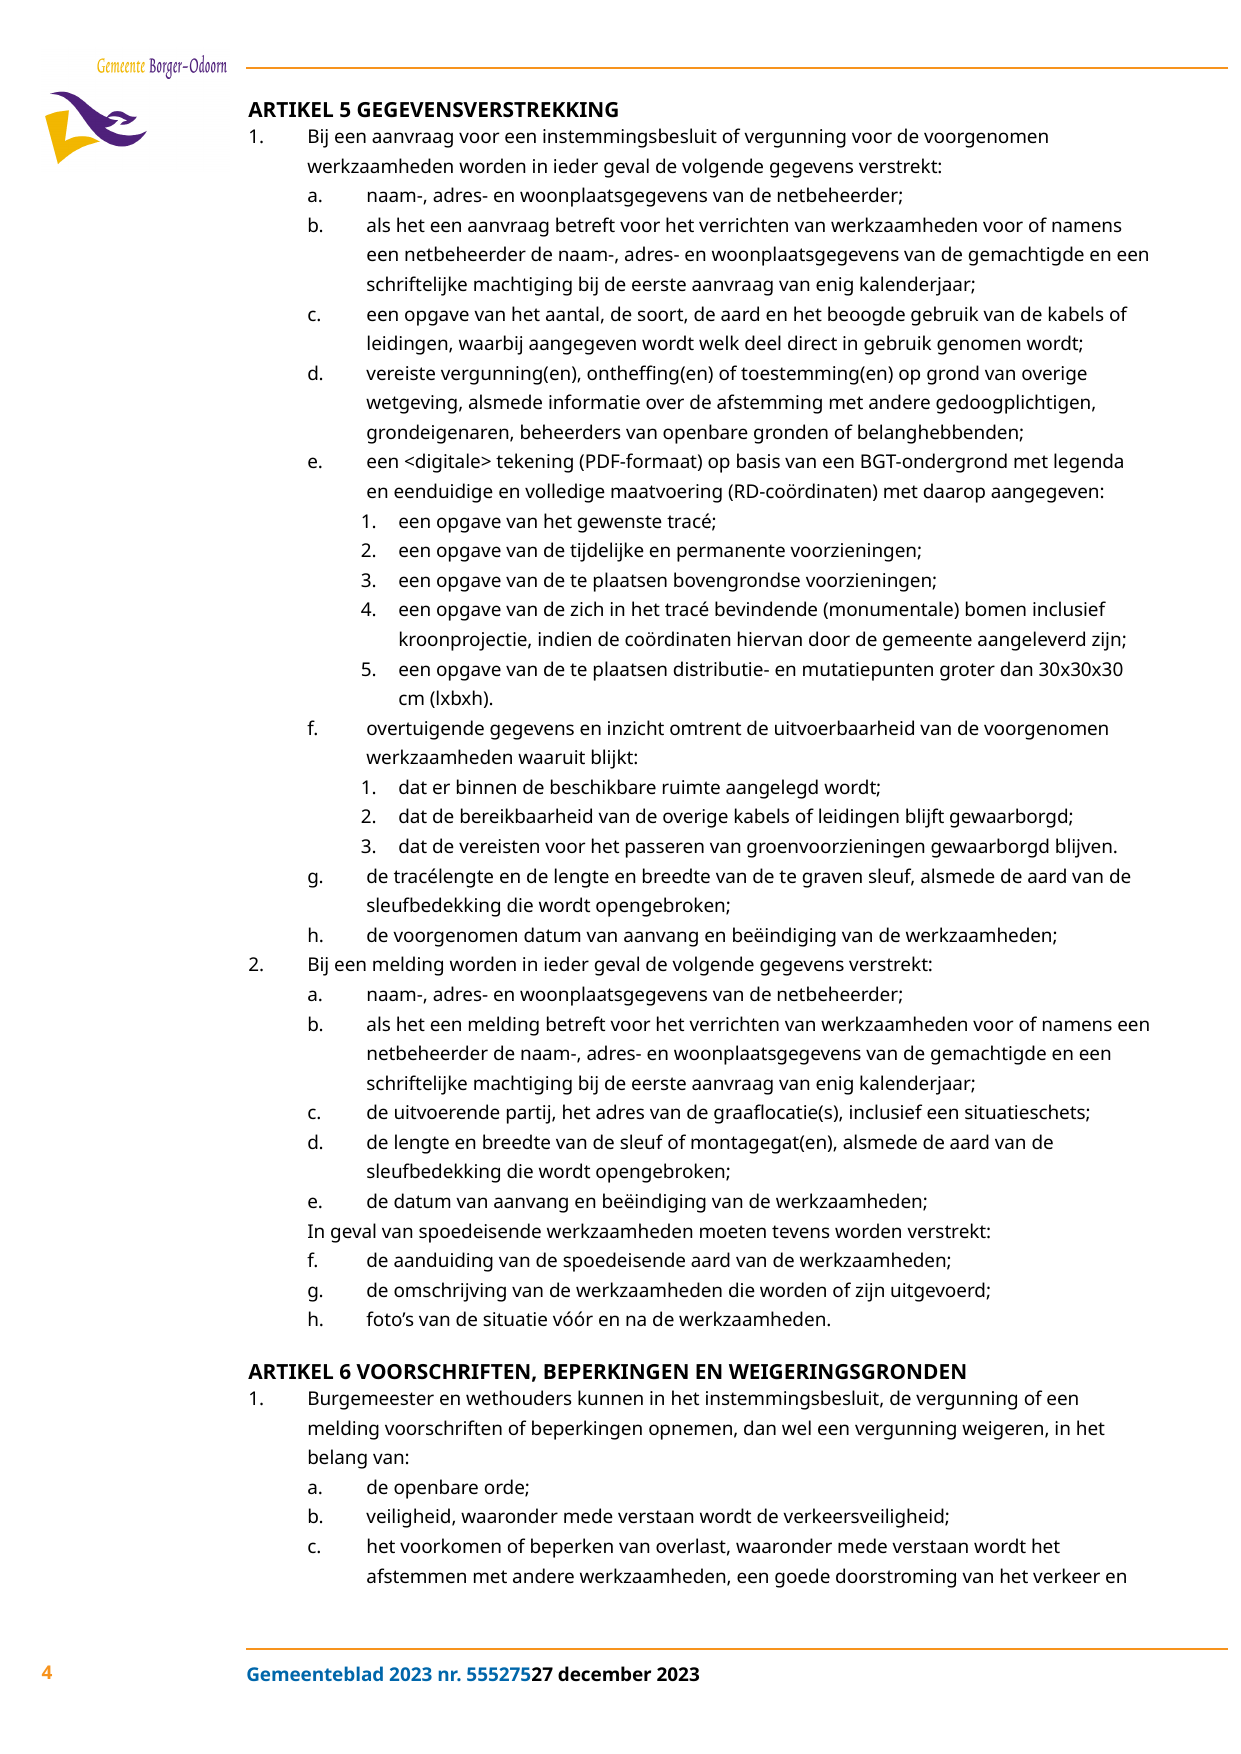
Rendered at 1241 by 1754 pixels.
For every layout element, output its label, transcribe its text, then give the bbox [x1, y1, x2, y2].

list veiligheid, waaronder mede verstaan wordt de verkeersveiligheid; [307, 1504, 1152, 1529]
list Bij een melding worden in ieder geval de volgende gegevens verstrekt: [248, 952, 1152, 977]
list een opgave van het aantal, de soort, de aard en het beoogde gebruik van de kabels of leidingen, waarbij aangegeven wordt welk deel direct in gebruik genomen wordt; [307, 301, 1152, 356]
list de voorgenomen datum van aanvang en beëindiging van de werkzaamheden; [307, 922, 1152, 948]
list vereiste vergunning(en), ontheffing(en) of toestemming(en) op grond van overige wetgeving, alsmede informatie over de afstemming met andere gedoogplichtigen, grondeigenaren, beheerders van openbare gronden of belanghebbenden; [307, 360, 1152, 445]
list dat de bereikbaarheid van de overige kabels of leidingen blijft gewaarborgd; [361, 804, 1152, 829]
list een opgave van de tijdelijke en permanente voorzieningen; [361, 537, 1152, 563]
list de omschrijving van de werkzaamheden die worden of zijn uitgevoerd; [307, 1277, 1152, 1303]
list een <digitale> tekening (PDF-formaat) op basis van een BGT-ondergrond met legenda en eenduidige en volledige maatvoering (RD-coördinaten) met daarop aangegeven: [307, 449, 1152, 504]
list de uitvoerende partij, het adres van de graaflocatie(s), inclusief een situatieschets; [307, 1099, 1152, 1125]
list de openbare orde; [307, 1474, 1152, 1500]
list een opgave van de te plaatsen distributie- en mutatiepunten groter dan 30x30x30 cm (lxbxh). [361, 656, 1152, 711]
list als het een melding betreft voor het verrichten van werkzaamheden voor of namens een netbeheerder de naam-, adres- en woonplaatsgegevens van de gemachtigde en een schriftelijke machtiging bij de eerste aanvraag van enig kalenderjaar; [307, 1011, 1152, 1096]
list overtuigende gegevens en inzicht omtrent de uitvoerbaarheid van de voorgenomen werkzaamheden waaruit blijkt: [307, 715, 1152, 770]
text ARTIKEL 6 VOORSCHRIFTEN, BEPERKINGEN EN WEIGERINGSGRONDEN [248, 1357, 1152, 1385]
list de datum van aanvang en beëindiging van de werkzaamheden; [307, 1188, 1152, 1214]
list Bij een aanvraag voor een instemmingsbesluit of vergunning voor de voorgenomen werkzaamheden worden in ieder geval de volgende gegevens verstrekt: [248, 123, 1152, 178]
list de aanduiding van de spoedeisende aard van de werkzaamheden; [307, 1247, 1152, 1273]
list een opgave van het gewenste tracé; [361, 508, 1152, 533]
picture [41, 47, 231, 172]
list In geval van spoedeisende werkzaamheden moeten tevens worden verstrekt: [248, 1218, 1152, 1243]
list de lengte en breedte van de sleuf of montagegat(en), alsmede de aard van de sleufbedekking die wordt opengebroken; [307, 1129, 1152, 1184]
list de tracélengte en de lengte en breedte van de te graven sleuf, alsmede de aard van de sleufbedekking die wordt opengebroken; [307, 863, 1152, 918]
text ARTIKEL 5 GEGEVENSVERSTREKKING [248, 95, 1152, 123]
list dat er binnen de beschikbare ruimte aangelegd wordt; [361, 774, 1152, 800]
list naam-, adres- en woonplaatsgegevens van de netbeheerder; [307, 182, 1152, 208]
list dat de vereisten voor het passeren van groenvoorzieningen gewaarborgd blijven. [361, 833, 1152, 859]
list het voorkomen of beperken van overlast, waaronder mede verstaan wordt het afstemmen met andere werkzaamheden, een goede doorstroming van het verkeer en [307, 1533, 1152, 1589]
list een opgave van de te plaatsen bovengrondse voorzieningen; [361, 567, 1152, 593]
list Burgemeester en wethouders kunnen in het instemmingsbesluit, de vergunning of een melding voorschriften of beperkingen opnemen, dan wel een vergunning weigeren, in het belang van: [248, 1385, 1152, 1470]
list een opgave van de zich in het tracé bevindende (monumentale) bomen inclusief kroonprojectie, indien de coördinaten hiervan door de gemeente aangeleverd zijn; [361, 597, 1152, 652]
list foto’s van de situatie vóór en na de werkzaamheden. [307, 1307, 1152, 1332]
list naam-, adres- en woonplaatsgegevens van de netbeheerder; [307, 981, 1152, 1007]
list als het een aanvraag betreft voor het verrichten van werkzaamheden voor of namens een netbeheerder de naam-, adres- en woonplaatsgegevens van de gemachtigde en een schriftelijke machtiging bij de eerste aanvraag van enig kalenderjaar; [307, 212, 1152, 297]
